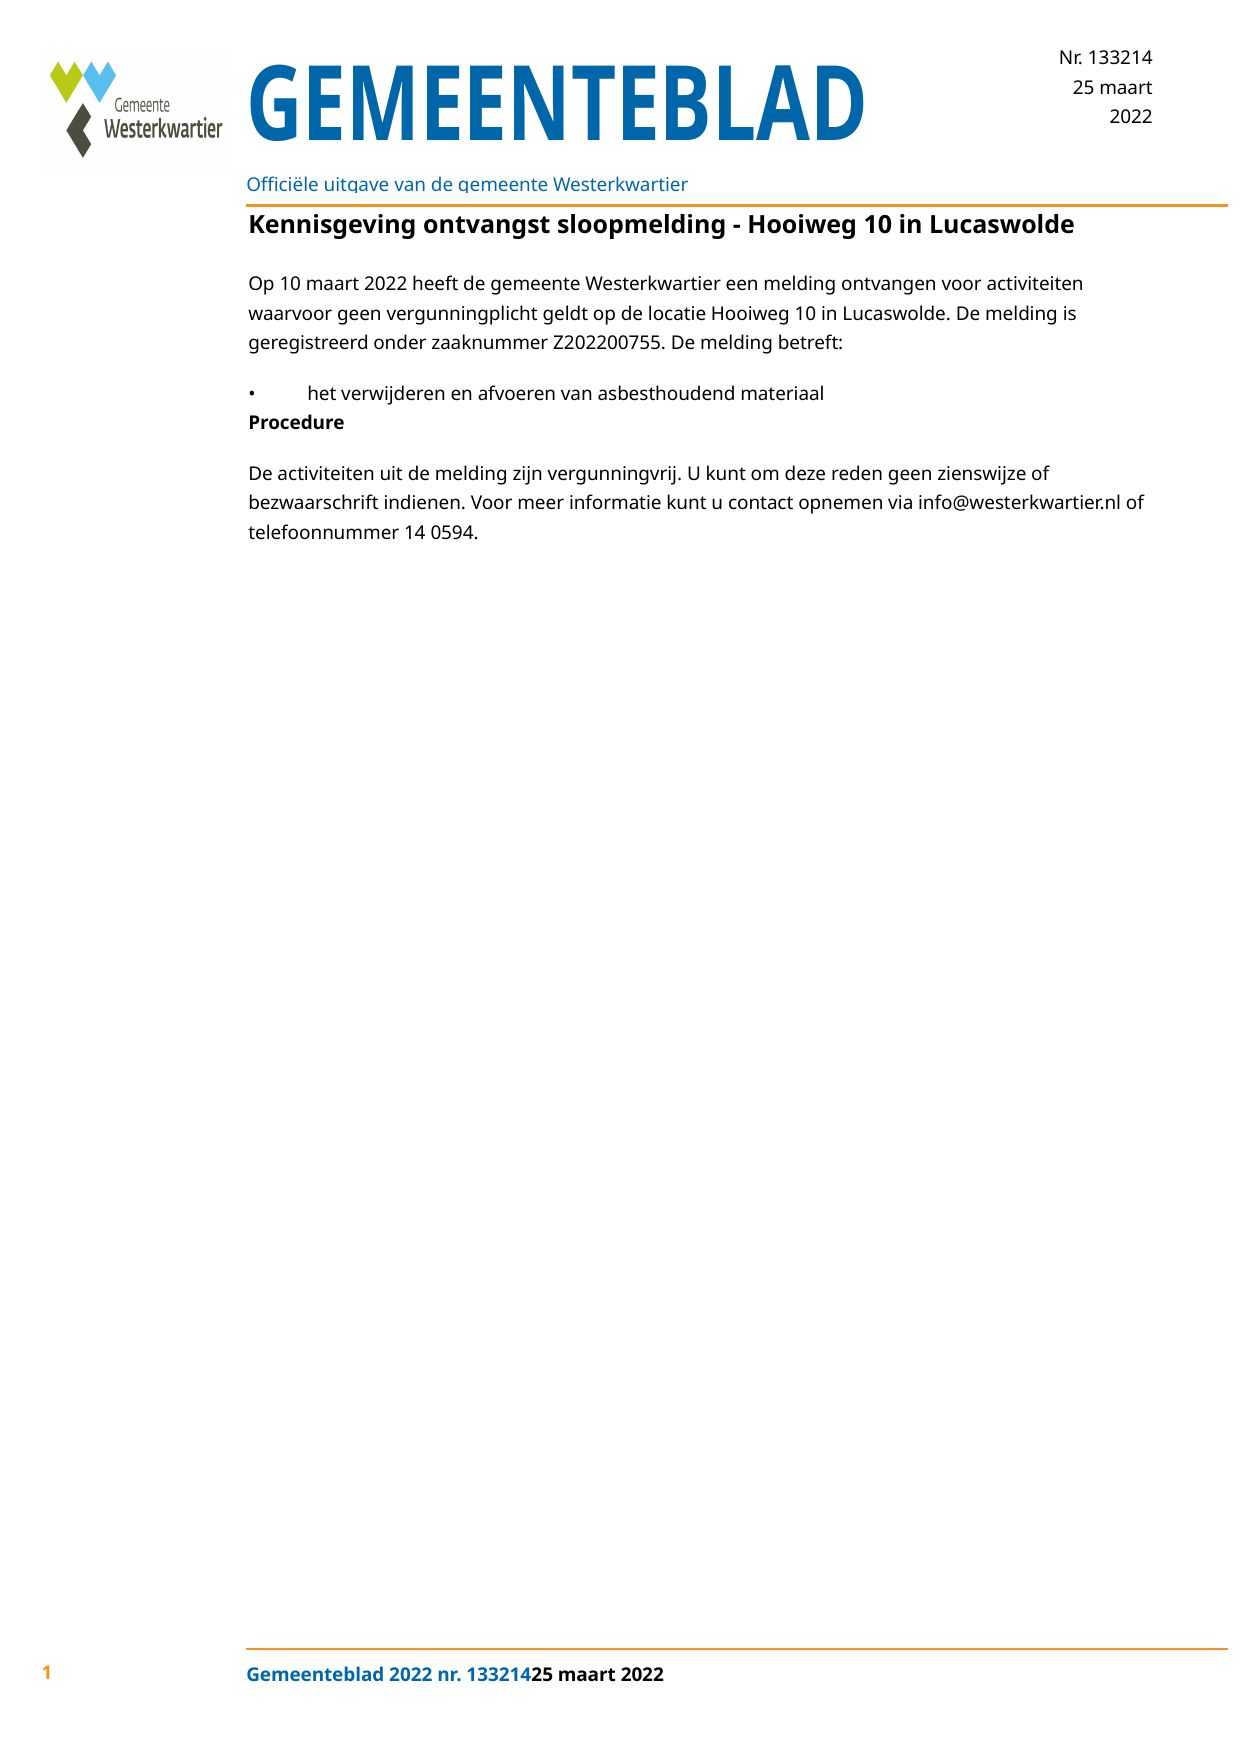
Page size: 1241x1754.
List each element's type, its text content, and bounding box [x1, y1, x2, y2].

text Kennisgeving ontvangst sloopmelding - Hooiweg 10 in Lucaswolde [248, 207, 1152, 241]
picture [41, 47, 231, 172]
text De activiteiten uit de melding zijn vergunningvrij. U kunt om deze reden geen zienswijze of bezwaarschrift indienen. Voor meer informatie kunt u contact opnemen via info@westerkwartier.nl of telefoonnummer 14 0594. [248, 460, 1152, 545]
list het verwijderen en afvoeren van asbesthoudend materiaal [248, 380, 1152, 406]
text Procedure [248, 409, 1152, 435]
text Op 10 maart 2022 heeft de gemeente Westerkwartier een melding ontvangen voor activiteiten waarvoor geen vergunningplicht geldt op de locatie Hooiweg 10 in Lucaswolde. De melding is geregistreerd onder zaaknummer Z202200755. De melding betreft: [248, 270, 1152, 355]
